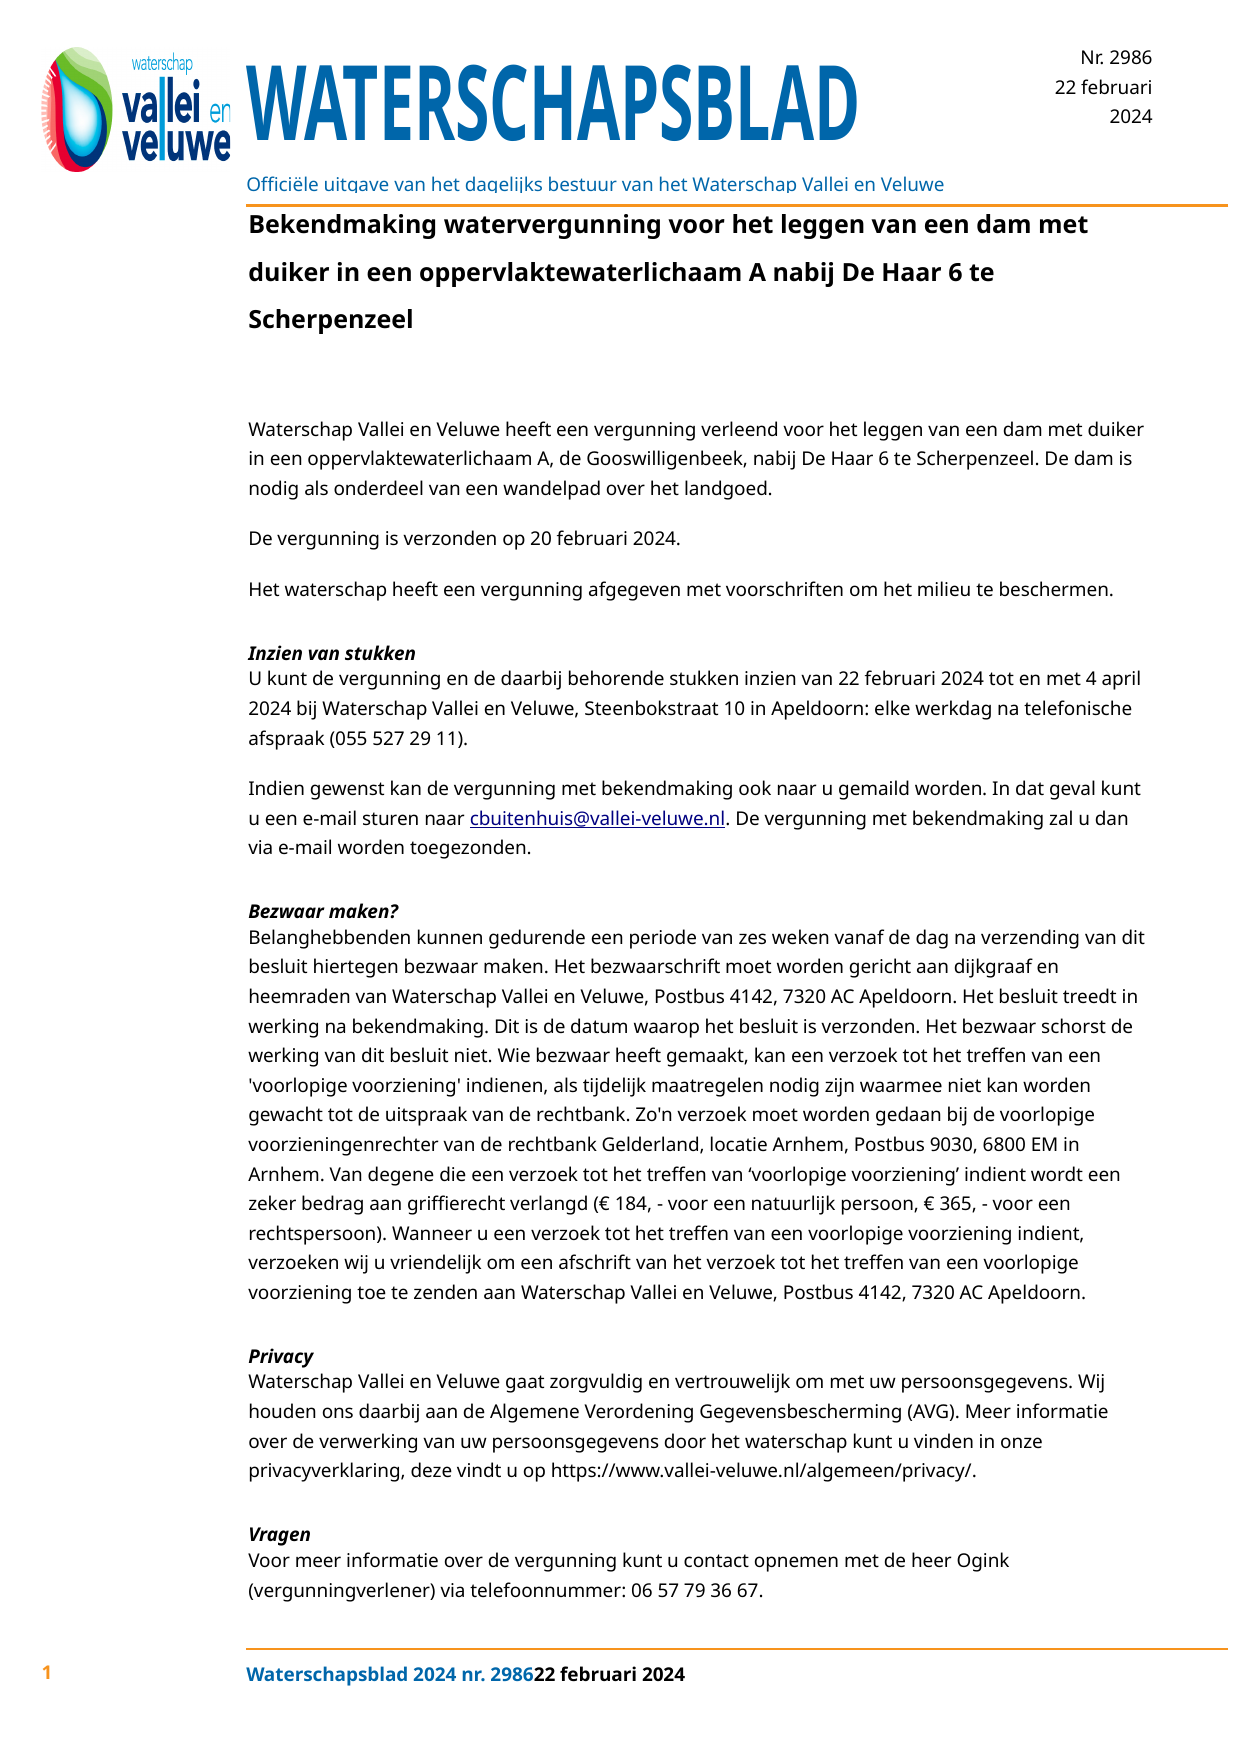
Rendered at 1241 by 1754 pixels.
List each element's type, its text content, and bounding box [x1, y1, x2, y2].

text Het waterschap heeft een vergunning afgegeven met voorschriften om het milieu te beschermen. [248, 576, 1152, 602]
text Privacy [248, 1343, 1152, 1369]
text Waterschap Vallei en Veluwe heeft een vergunning verleend voor het leggen van een dam met duiker in een oppervlaktewaterlichaam A, de Gooswilligenbeek, nabij De Haar 6 te Scherpenzeel. De dam is nodig als onderdeel van een wandelpad over het landgoed. [248, 416, 1152, 501]
text Voor meer informatie over de vergunning kunt u contact opnemen met de heer Ogink (vergunningverlener) via telefoonnummer: 06 57 79 36 67. [248, 1547, 1152, 1602]
text U kunt de vergunning en de daarbij behorende stukken inzien van 22 februari 2024 tot en met 4 april 2024 bij Waterschap Vallei en Veluwe, Steenbokstraat 10 in Apeldoorn: elke werkdag na telefonische afspraak (055 527 29 11). [248, 666, 1152, 751]
text Indien gewenst kan de vergunning met bekendmaking ook naar u gemaild worden. In dat geval kunt u een e-mail sturen naar cbuitenhuis@vallei-veluwe.nl. De vergunning met bekendmaking zal u dan via e-mail worden toegezonden. [248, 775, 1152, 860]
text Inzien van stukken [248, 640, 1152, 666]
text Waterschap Vallei en Veluwe gaat zorgvuldig en vertrouwelijk om met uw persoonsgegevens. Wij houden ons daarbij aan de Algemene Verordening Gegevensbescherming (AVG). Meer informatie over de verwerking van uw persoonsgegevens door het waterschap kunt u vinden in onze privacyverklaring, deze vindt u op https://www.vallei-veluwe.nl/algemeen/privacy/. [248, 1369, 1152, 1483]
text Bekendmaking watervergunning voor het leggen van een dam met duiker in een oppervlaktewaterlichaam A nabij De Haar 6 te Scherpenzeel [248, 207, 1152, 336]
text Belanghebbenden kunnen gedurende een periode van zes weken vanaf de dag na verzending van dit besluit hiertegen bezwaar maken. Het bezwaarschrift moet worden gericht aan dijkgraaf en heemraden van Waterschap Vallei en Veluwe, Postbus 4142, 7320 AC Apeldoorn. Het besluit treedt in werking na bekendmaking. Dit is de datum waarop het besluit is verzonden. Het bezwaar schorst de werking van dit besluit niet. Wie bezwaar heeft gemaakt, kan een verzoek tot het treffen van een 'voorlopige voorziening' indienen, als tijdelijk maatregelen nodig zijn waarmee niet kan worden gewacht tot de uitspraak van de rechtbank. Zo'n verzoek moet worden gedaan bij de voorlopige voorzieningenrechter van de rechtbank Gelderland, locatie Arnhem, Postbus 9030, 6800 EM in Arnhem. Van degene die een verzoek tot het treffen van ‘voorlopige voorziening’ indient wordt een zeker bedrag aan griffierecht verlangd (€ 184, - voor een natuurlijk persoon, € 365, - voor een rechtspersoon). Wanneer u een verzoek tot het treffen van een voorlopige voorziening indient, verzoeken wij u vriendelijk om een afschrift van het verzoek tot het treffen van een voorlopige voorziening toe te zenden aan Waterschap Vallei en Veluwe, Postbus 4142, 7320 AC Apeldoorn. [248, 924, 1152, 1305]
text Bezwaar maken? [248, 898, 1152, 924]
text Vragen [248, 1521, 1152, 1547]
picture [41, 47, 231, 172]
text De vergunning is verzonden op 20 februari 2024. [248, 526, 1152, 551]
